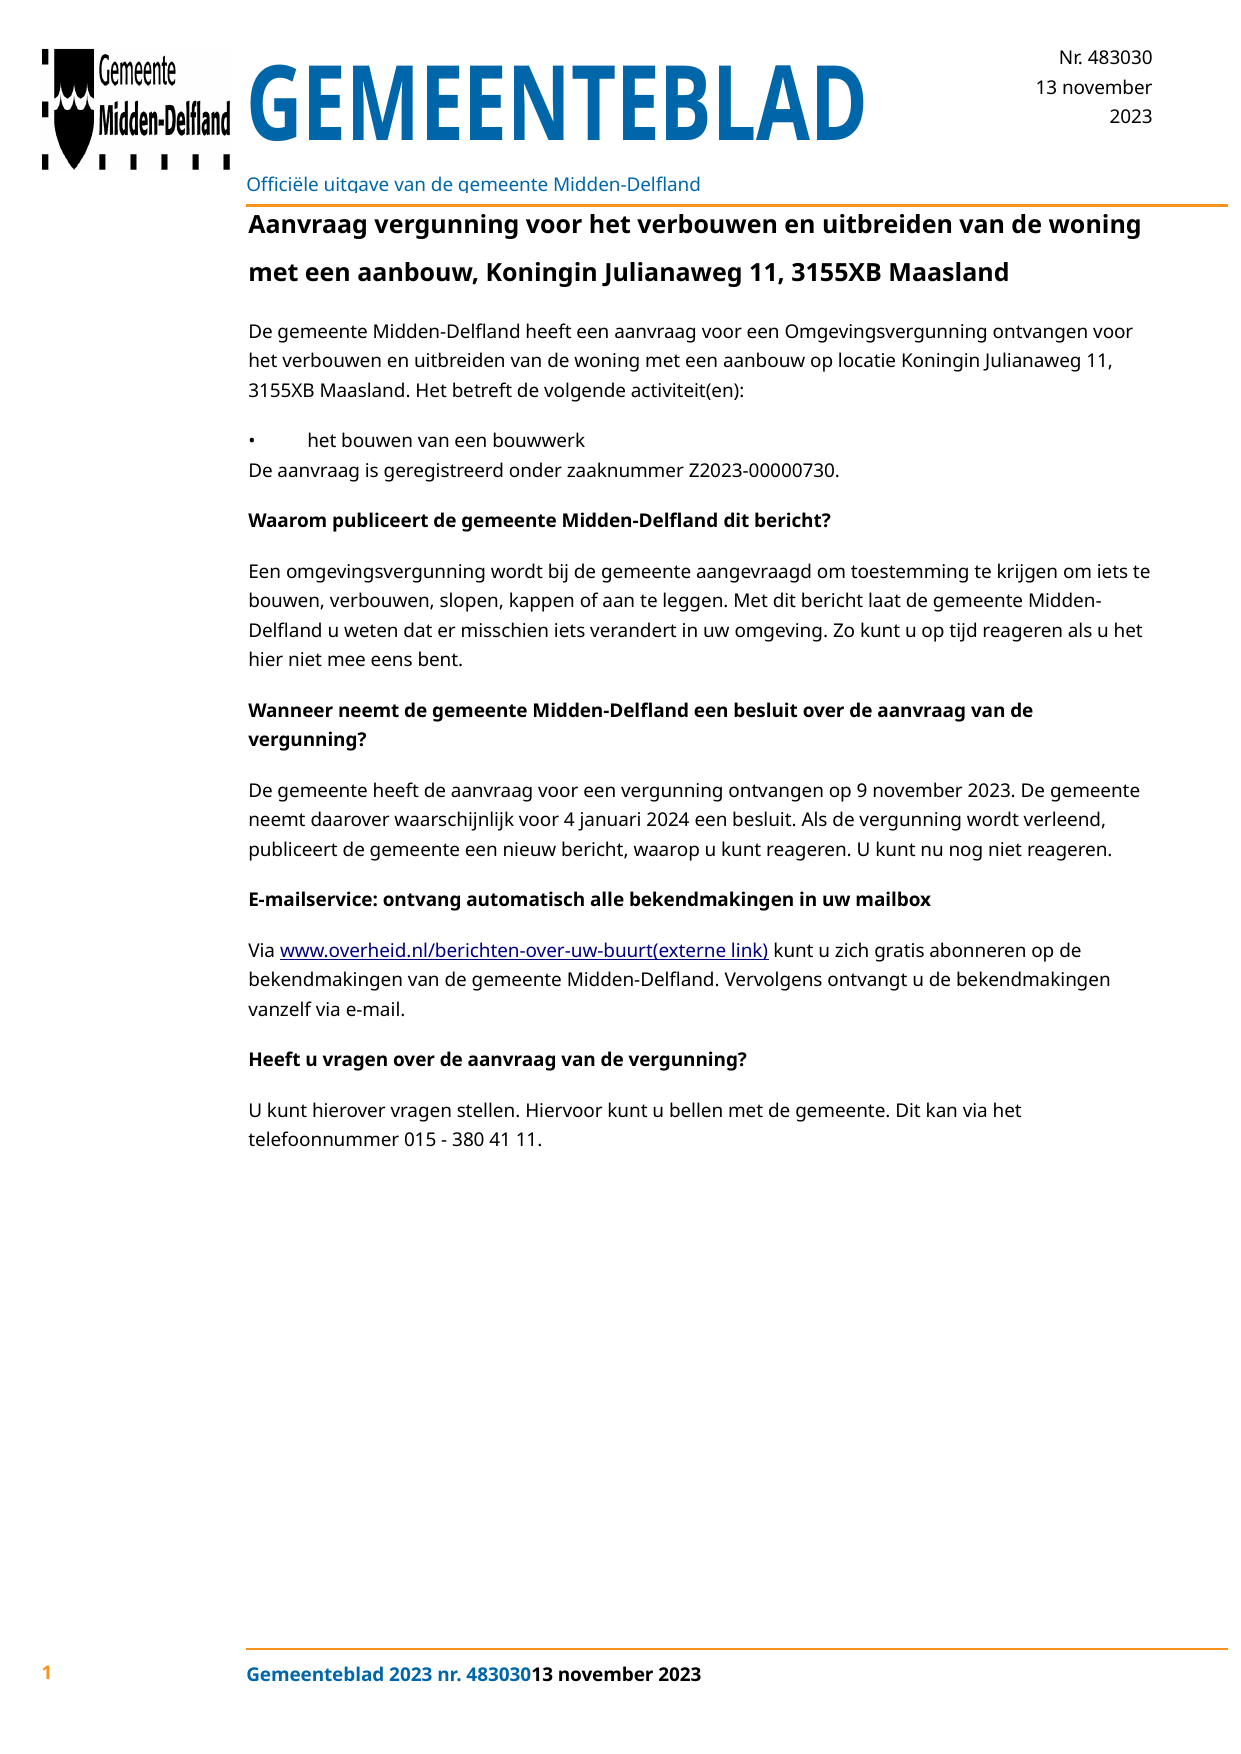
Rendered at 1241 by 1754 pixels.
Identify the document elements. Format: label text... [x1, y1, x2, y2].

text De gemeente Midden-Delfland heeft een aanvraag voor een Omgevingsvergunning ontvangen voor het verbouwen en uitbreiden van de woning met een aanbouw op locatie Koningin Julianaweg 11, 3155XB Maasland. Het betreft de volgende activiteit(en): [248, 318, 1152, 403]
text Heeft u vragen over de aanvraag van de vergunning? [248, 1047, 1152, 1072]
text Een omgevingsvergunning wordt bij de gemeente aangevraagd om toestemming te krijgen om iets te bouwen, verbouwen, slopen, kappen of aan te leggen. Met dit bericht laat de gemeente Midden-Delfland u weten dat er misschien iets verandert in uw omgeving. Zo kunt u op tijd reageren als u het hier niet mee eens bent. [248, 558, 1152, 672]
text De aanvraag is geregistreerd onder zaaknummer Z2023-00000730. [248, 457, 1152, 483]
list het bouwen van een bouwwerk [248, 427, 1152, 453]
picture [41, 47, 231, 172]
text E-mailservice: ontvang automatisch alle bekendmakingen in uw mailbox [248, 887, 1152, 912]
text U kunt hierover vragen stellen. Hiervoor kunt u bellen met de gemeente. Dit kan via het telefoonnummer 015 - 380 41 11. [248, 1097, 1152, 1152]
text Wanneer neemt de gemeente Midden-Delfland een besluit over de aanvraag van de vergunning? [248, 697, 1152, 752]
text Via www.overheid.nl/berichten-over-uw-buurt(externe link) kunt u zich gratis abonneren op de bekendmakingen van de gemeente Midden-Delfland. Vervolgens ontvangt u de bekendmakingen vanzelf via e-mail. [248, 937, 1152, 1022]
text Waarom publiceert de gemeente Midden-Delfland dit bericht? [248, 507, 1152, 533]
text Aanvraag vergunning voor het verbouwen en uitbreiden van de woning met een aanbouw, Koningin Julianaweg 11, 3155XB Maasland [248, 207, 1152, 288]
text De gemeente heeft de aanvraag voor een vergunning ontvangen op 9 november 2023. De gemeente neemt daarover waarschijnlijk voor 4 januari 2024 een besluit. Als de vergunning wordt verleend, publiceert de gemeente een nieuw bericht, waarop u kunt reageren. U kunt nu nog niet reageren. [248, 777, 1152, 862]
